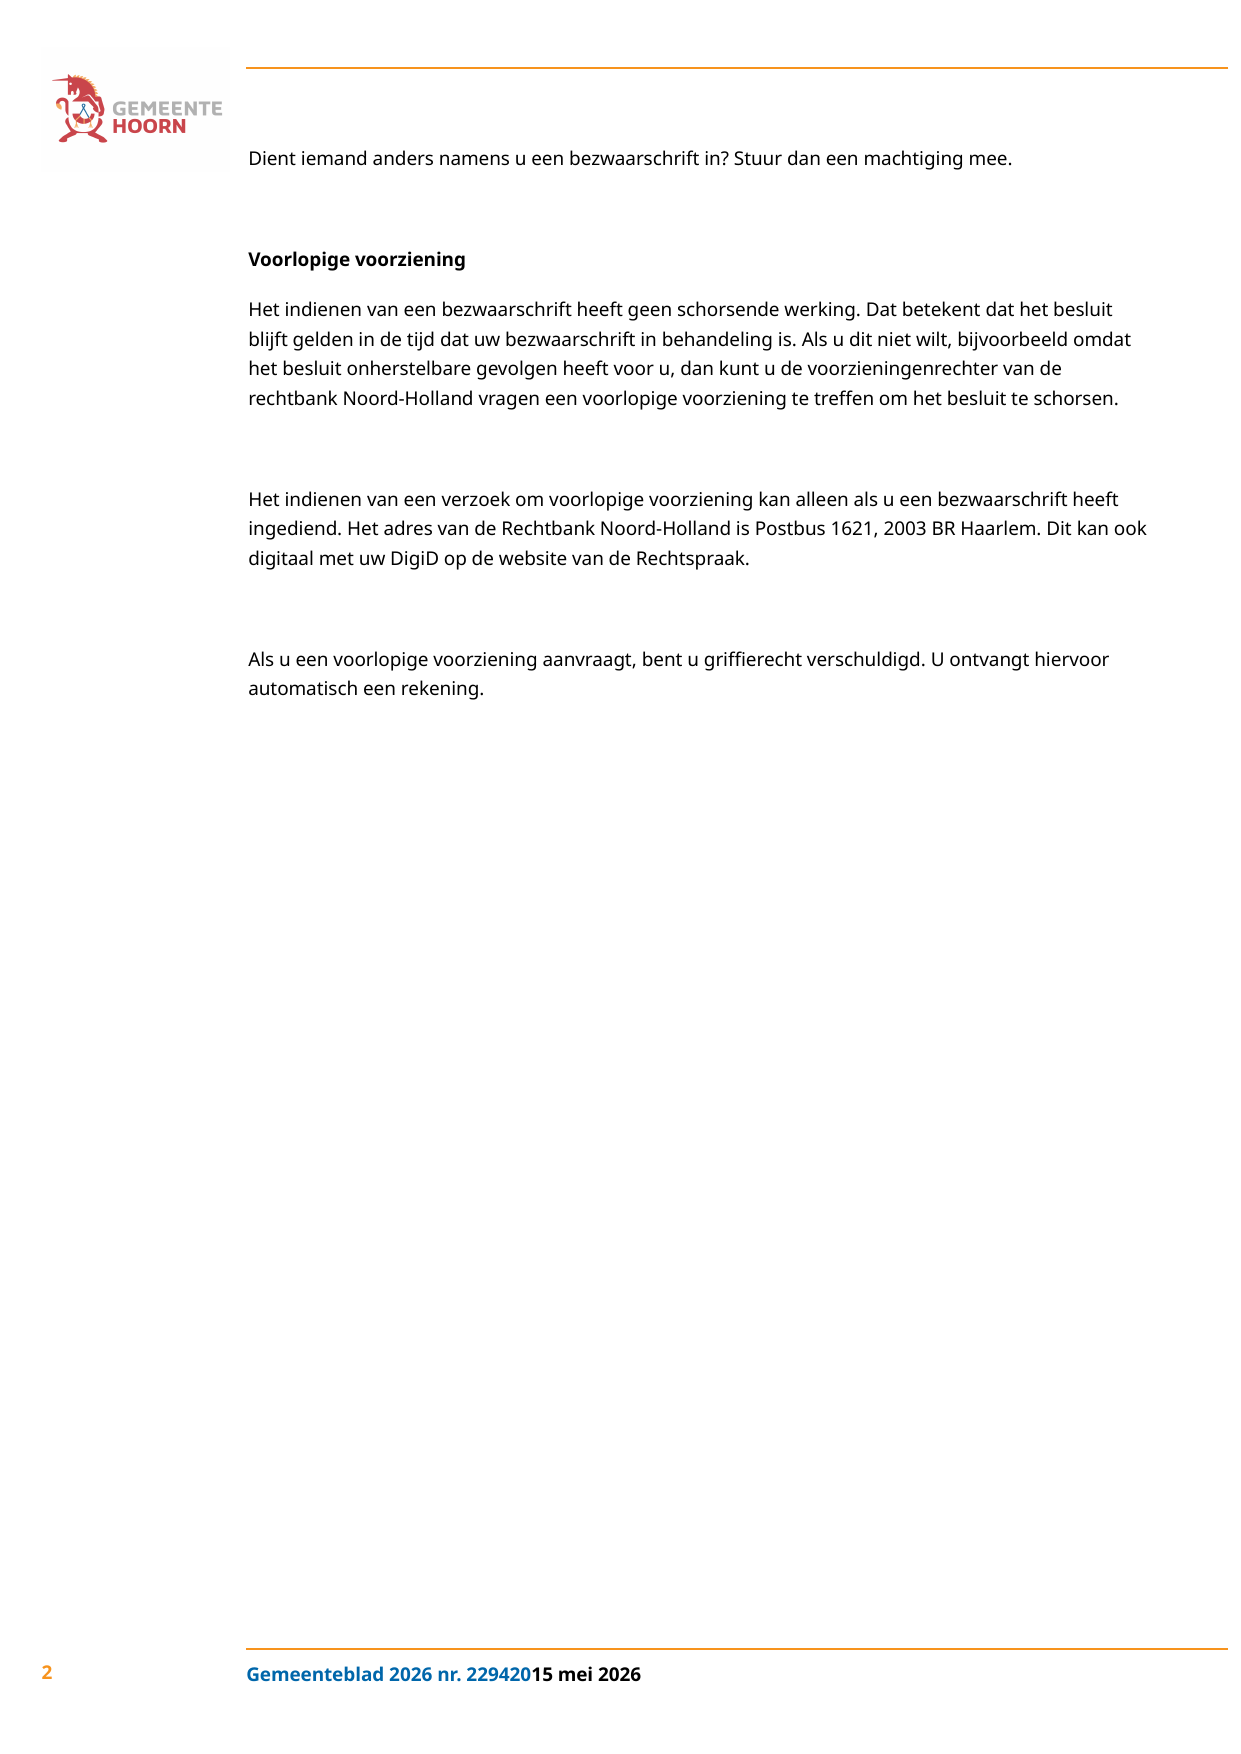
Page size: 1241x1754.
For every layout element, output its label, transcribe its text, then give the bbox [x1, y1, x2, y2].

text Als u een voorlopige voorziening aanvraagt, bent u griffierecht verschuldigd. U ontvangt hiervoor automatisch een rekening. [248, 646, 1152, 701]
text Voorlopige voorziening [248, 246, 1152, 272]
text Het indienen van een verzoek om voorlopige voorziening kan alleen als u een bezwaarschrift heeft ingediend. Het adres van de Rechtbank Noord-Holland is Postbus 1621, 2003 BR Haarlem. Dit kan ook digitaal met uw DigiD op de website van de Rechtspraak. [248, 486, 1152, 571]
text Het indienen van een bezwaarschrift heeft geen schorsende werking. Dat betekent dat het besluit blijft gelden in de tijd dat uw bezwaarschrift in behandeling is. Als u dit niet wilt, bijvoorbeeld omdat het besluit onherstelbare gevolgen heeft voor u, dan kunt u de voorzieningenrechter van de rechtbank Noord-Holland vragen een voorlopige voorziening te treffen om het besluit te schorsen. [248, 296, 1152, 411]
picture [41, 47, 231, 172]
text Dient iemand anders namens u een bezwaarschrift in? Stuur dan een machtiging mee. [248, 145, 1152, 171]
